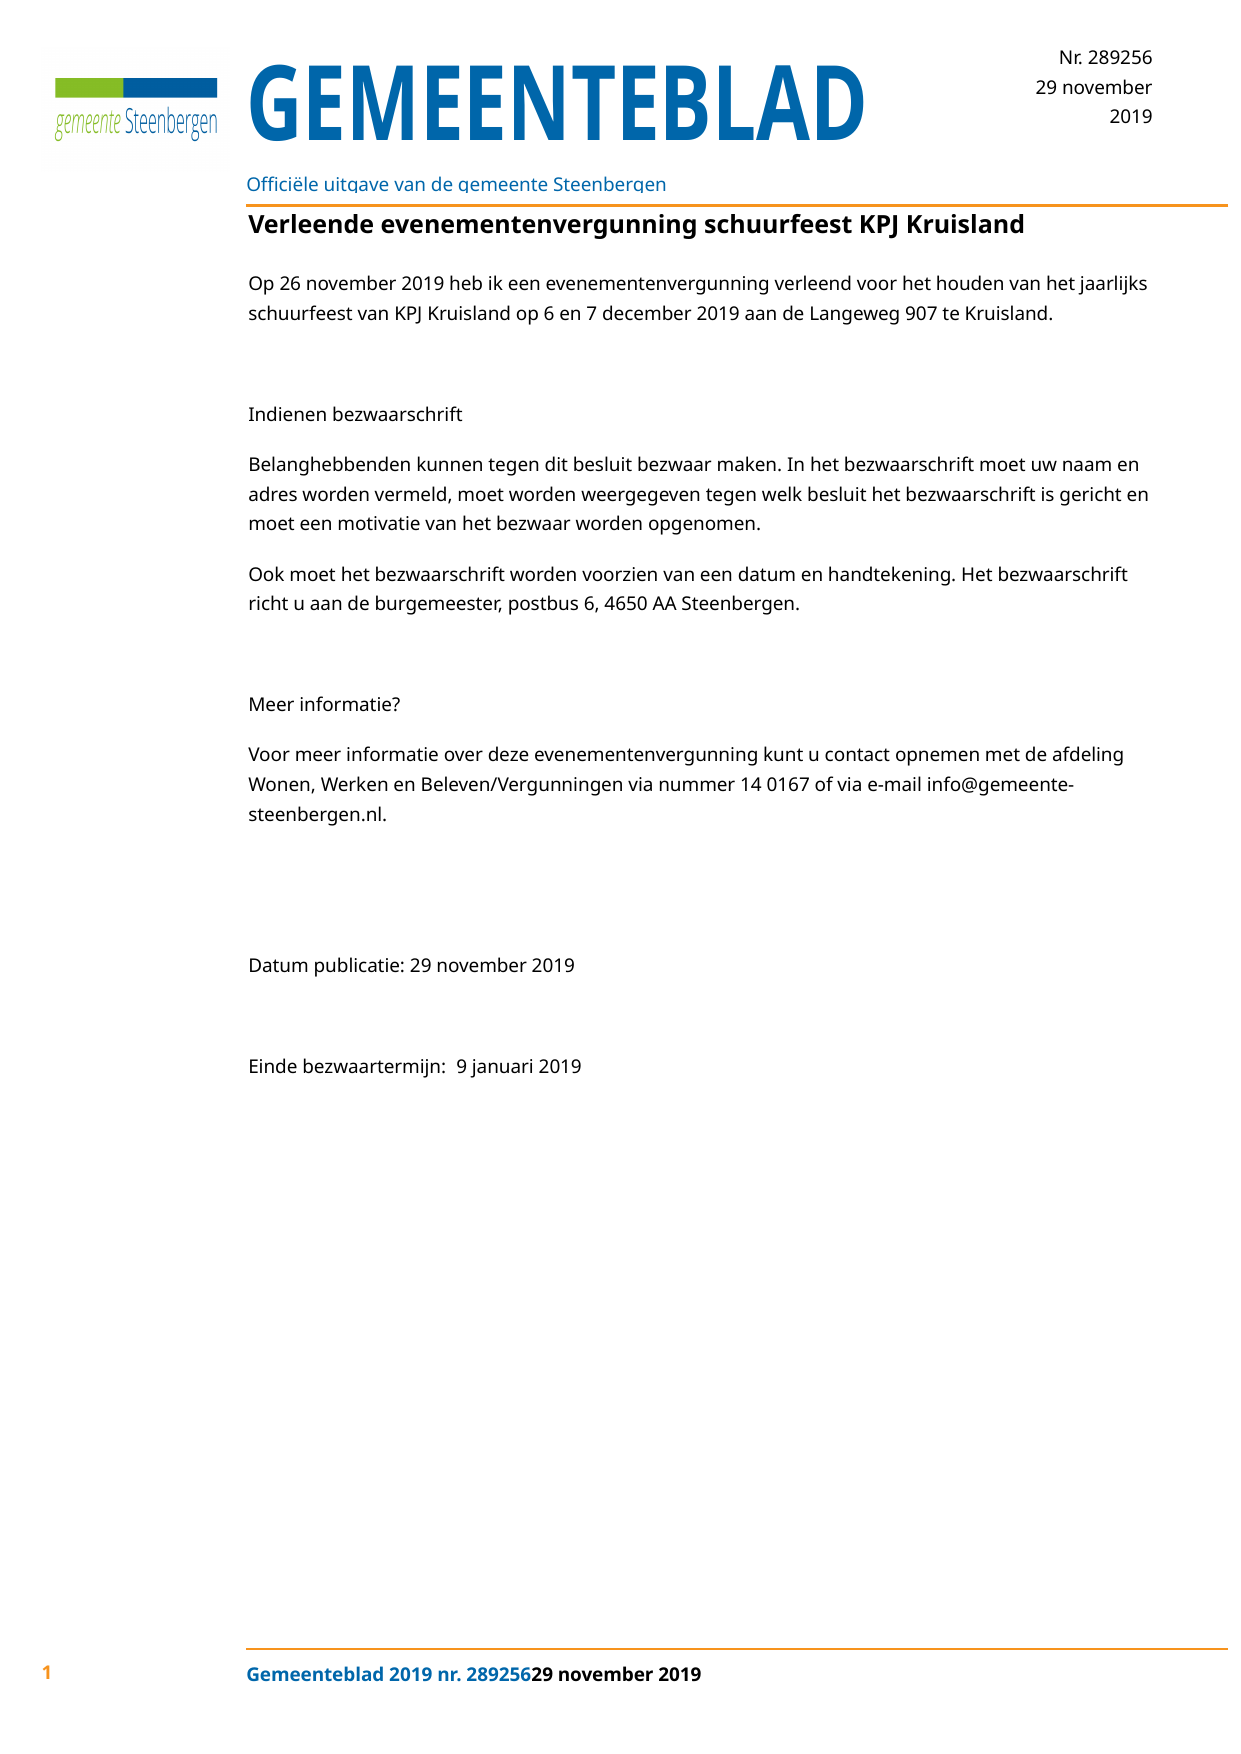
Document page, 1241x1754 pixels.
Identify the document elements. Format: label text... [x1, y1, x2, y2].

text ­ [248, 851, 1152, 877]
text Belanghebbenden kunnen tegen dit besluit bezwaar maken. In het bezwaarschrift moet uw naam en adres worden vermeld, moet worden weergegeven tegen welk besluit het bezwaarschrift is gericht en moet een motivatie van het bezwaar worden opgenomen. [248, 451, 1152, 536]
text Ook moet het bezwaarschrift worden voorzien van een datum en handtekening. Het bezwaarschrift richt u aan de burgemeester, postbus 6, 4650 AA Steenbergen. [248, 561, 1152, 616]
picture [41, 47, 231, 172]
text Datum publicatie: 29 november 2019 [248, 952, 1152, 978]
text Op 26 november 2019 heb ik een evenementenvergunning verleend voor het houden van het jaarlijks schuurfeest van KPJ Kruisland op 6 en 7 december 2019 aan de Langeweg 907 te Kruisland. [248, 270, 1152, 326]
text Voor meer informatie over deze evenementenvergunning kunt u contact opnemen met de afdeling Wonen, Werken en Beleven/Vergunningen via nummer 14 0167 of via e-mail info@gemeente-steenbergen.nl. [248, 742, 1152, 826]
text Einde bezwaartermijn: 9 januari 2019 [248, 1053, 1152, 1078]
text Verleende evenementenvergunning schuurfeest KPJ Kruisland [248, 207, 1152, 241]
text Indienen bezwaarschrift [248, 401, 1152, 426]
text Meer informatie? [248, 691, 1152, 717]
